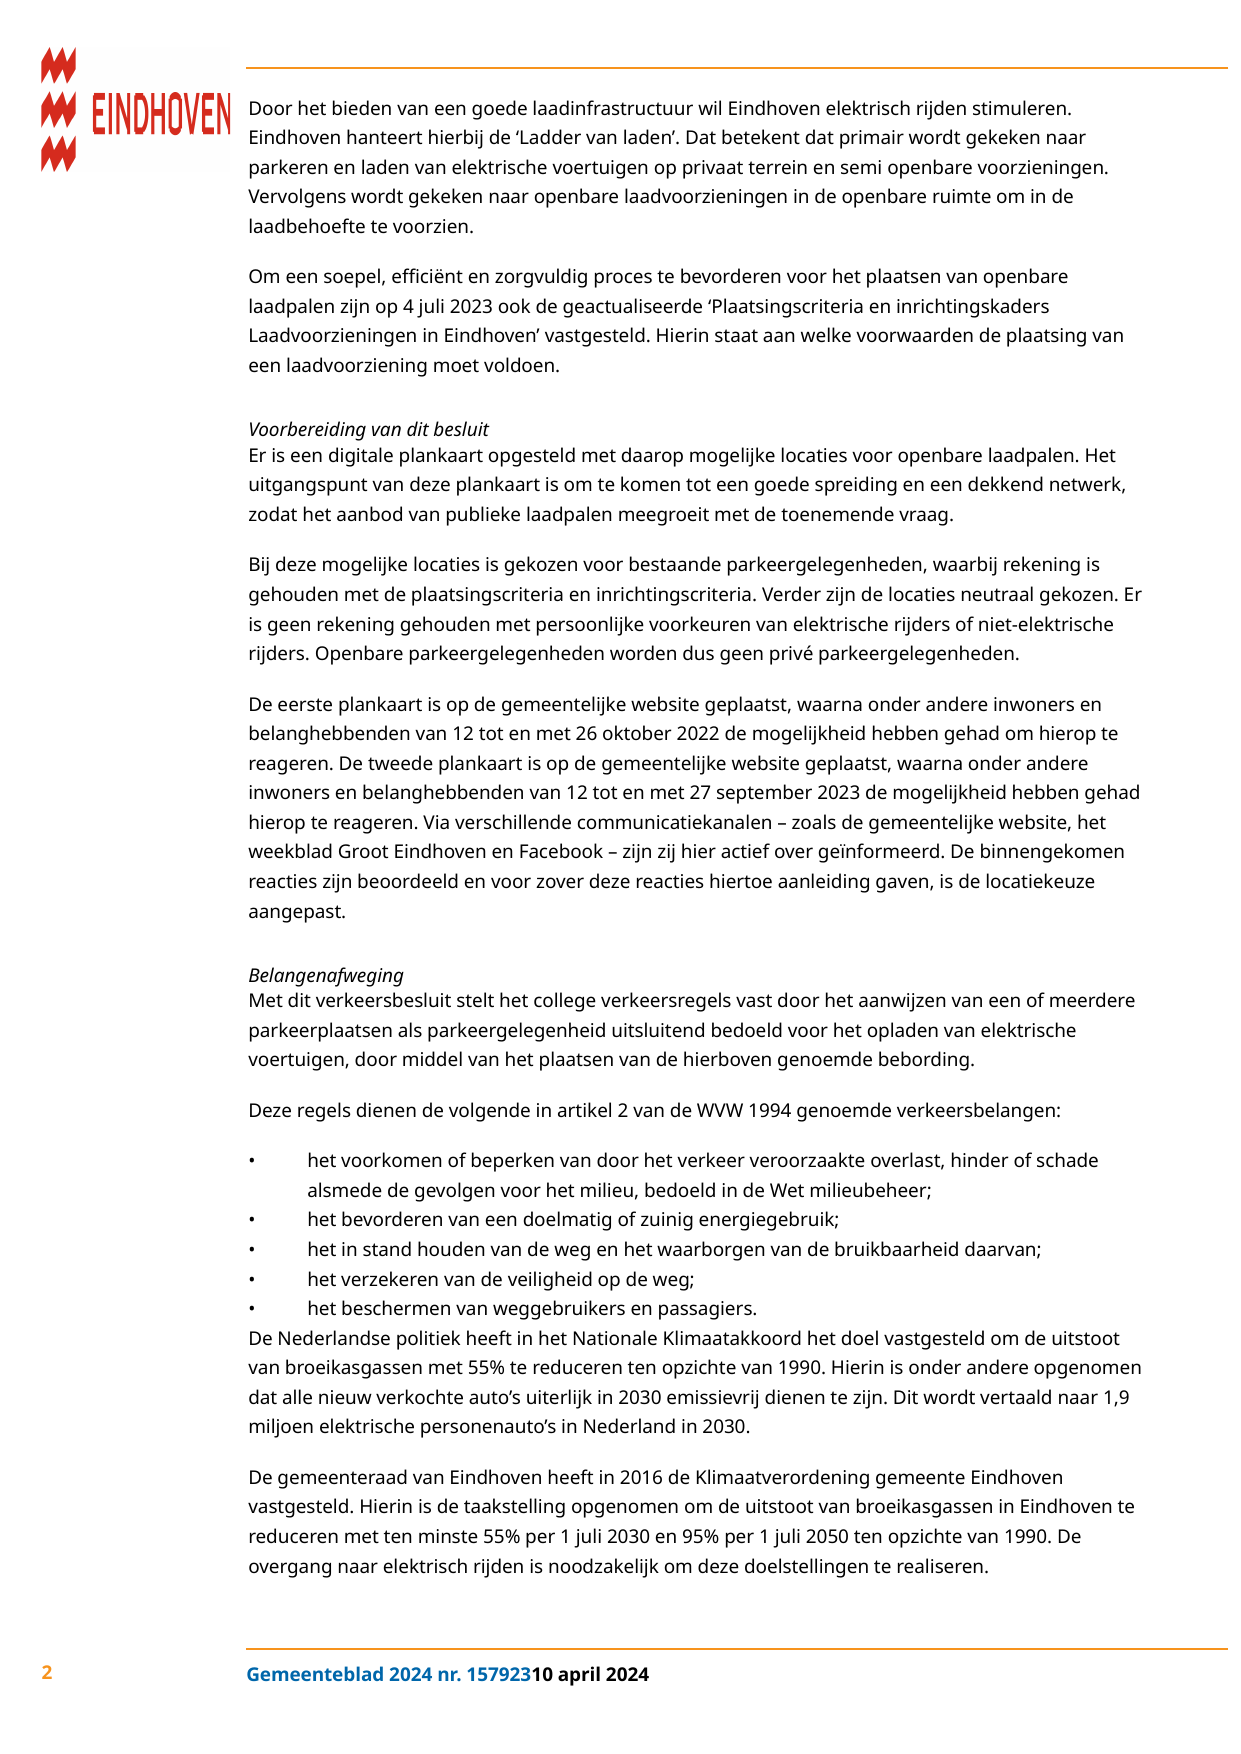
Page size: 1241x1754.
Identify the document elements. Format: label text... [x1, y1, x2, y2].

list het voorkomen of beperken van door het verkeer veroorzaakte overlast, hinder of schade alsmede de gevolgen voor het milieu, bedoeld in de Wet milieubeheer; [248, 1147, 1152, 1203]
list het bevorderen van een doelmatig of zuinig energiegebruik; [248, 1207, 1152, 1232]
text Door het bieden van een goede laadinfrastructuur wil Eindhoven elektrisch rijden stimuleren. Eindhoven hanteert hierbij de ‘Ladder van laden’. Dat betekent dat primair wordt gekeken naar parkeren en laden van elektrische voertuigen op privaat terrein en semi openbare voorzieningen. Vervolgens wordt gekeken naar openbare laadvoorzieningen in de openbare ruimte om in de laadbehoefte te voorzien. [248, 95, 1152, 239]
text Voorbereiding van dit besluit [248, 416, 1152, 442]
list het beschermen van weggebruikers en passagiers. [248, 1295, 1152, 1321]
text Belangenafweging [248, 962, 1152, 987]
list het in stand houden van de weg en het waarborgen van de bruikbaarheid daarvan; [248, 1236, 1152, 1262]
text Deze regels dienen de volgende in artikel 2 van de WVW 1994 genoemde verkeersbelangen: [248, 1097, 1152, 1123]
text De gemeenteraad van Eindhoven heeft in 2016 de Klimaatverordening gemeente Eindhoven vastgesteld. Hierin is de taakstelling opgenomen om de uitstoot van broeikasgassen in Eindhoven te reduceren met ten minste 55% per 1 juli 2030 en 95% per 1 juli 2050 ten opzichte van 1990. De overgang naar elektrisch rijden is noodzakelijk om deze doelstellingen te realiseren. [248, 1464, 1152, 1579]
text De eerste plankaart is op de gemeentelijke website geplaatst, waarna onder andere inwoners en belanghebbenden van 12 tot en met 26 oktober 2022 de mogelijkheid hebben gehad om hierop te reageren. De tweede plankaart is op de gemeentelijke website geplaatst, waarna onder andere inwoners en belanghebbenden van 12 tot en met 27 september 2023 de mogelijkheid hebben gehad hierop te reageren. Via verschillende communicatiekanalen – zoals de gemeentelijke website, het weekblad Groot Eindhoven en Facebook – zijn zij hier actief over geïnformeerd. De binnengekomen reacties zijn beoordeeld en voor zover deze reacties hiertoe aanleiding gaven, is de locatiekeuze aangepast. [248, 691, 1152, 923]
list het verzekeren van de veiligheid op de weg; [248, 1266, 1152, 1292]
text Met dit verkeersbesluit stelt het college verkeersregels vast door het aanwijzen van een of meerdere parkeerplaatsen als parkeergelegenheid uitsluitend bedoeld voor het opladen van elektrische voertuigen, door middel van het plaatsen van de hierboven genoemde bebording. [248, 987, 1152, 1072]
text Bij deze mogelijke locaties is gekozen voor bestaande parkeergelegenheden, waarbij rekening is gehouden met de plaatsingscriteria en inrichtingscriteria. Verder zijn de locaties neutraal gekozen. Er is geen rekening gehouden met persoonlijke voorkeuren van elektrische rijders of niet-elektrische rijders. Openbare parkeergelegenheden worden dus geen privé parkeergelegenheden. [248, 552, 1152, 666]
text Om een soepel, efficiënt en zorgvuldig proces te bevorderen voor het plaatsen van openbare laadpalen zijn op 4 juli 2023 ook de geactualiseerde ‘Plaatsingscriteria en inrichtingskaders Laadvoorzieningen in Eindhoven’ vastgesteld. Hierin staat aan welke voorwaarden de plaatsing van een laadvoorziening moet voldoen. [248, 263, 1152, 378]
picture [41, 47, 231, 172]
text Er is een digitale plankaart opgesteld met daarop mogelijke locaties voor openbare laadpalen. Het uitgangspunt van deze plankaart is om te komen tot een goede spreiding en een dekkend netwerk, zodat het aanbod van publieke laadpalen meegroeit met de toenemende vraag. [248, 442, 1152, 527]
text De Nederlandse politiek heeft in het Nationale Klimaatakkoord het doel vastgesteld om de uitstoot van broeikasgassen met 55% te reduceren ten opzichte van 1990. Hierin is onder andere opgenomen dat alle nieuw verkochte auto’s uiterlijk in 2030 emissievrij dienen te zijn. Dit wordt vertaald naar 1,9 miljoen elektrische personenauto’s in Nederland in 2030. [248, 1325, 1152, 1439]
